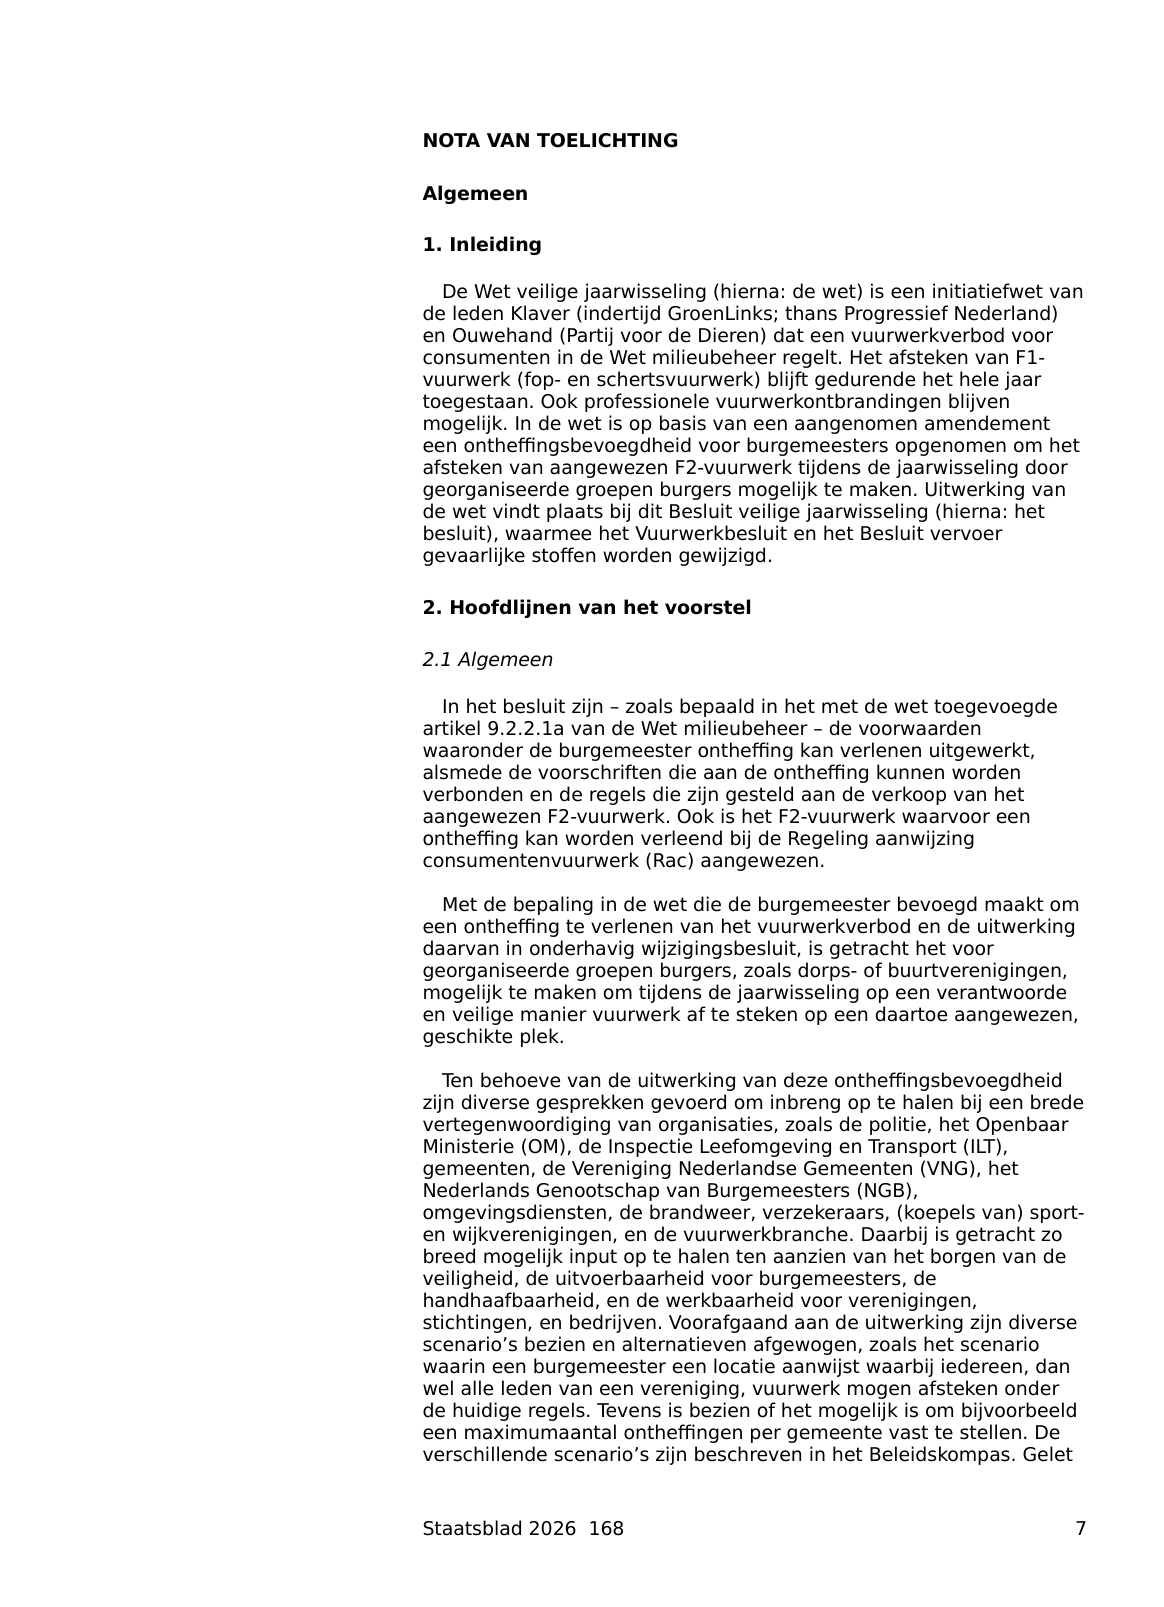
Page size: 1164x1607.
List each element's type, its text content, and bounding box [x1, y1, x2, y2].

subtitle NOTA VAN TOELICHTING [422, 130, 1087, 152]
subtitle 2. Hoofdlijnen van het voorstel [422, 597, 1087, 619]
subtitle 1. Inleiding [422, 234, 1087, 256]
subtitle 2.1 Algemeen [422, 649, 1087, 671]
text In het besluit zijn – zoals bepaald in het met de wet toegevoegde artikel 9.2.2.1a van de Wet milieubeheer – de voorwaarden waaronder de burgemeester ontheffing kan verlenen uitgewerkt, alsmede de voorschriften die aan de ontheffing kunnen worden verbonden en de regels die zijn gesteld aan de verkoop van het aangewezen F2-vuurwerk. Ook is het F2-vuurwerk waarvoor een ontheffing kan worden verleend bij de Regeling aanwijzing consumentenvuurwerk (Rac) aangewezen. [422, 696, 1087, 872]
subtitle Algemeen [422, 182, 1087, 204]
text Met de bepaling in de wet die de burgemeester bevoegd maakt om een ontheffing te verlenen van het vuurwerkverbod en de uitwerking daarvan in onderhavig wijzigingsbesluit, is getracht het voor georganiseerde groepen burgers, zoals dorps- of buurtverenigingen, mogelijk te maken om tijdens de jaarwisseling op een verantwoorde en veilige manier vuurwerk af te steken op een daartoe aangewezen, geschikte plek. [422, 894, 1087, 1048]
text De Wet veilige jaarwisseling (hierna: de wet) is een initiatiefwet van de leden Klaver (indertijd GroenLinks; thans Progressief Nederland) en Ouwehand (Partij voor de Dieren) dat een vuurwerkverbod voor consumenten in de Wet milieubeheer regelt. Het afsteken van F1-vuurwerk (fop- en schertsvuurwerk) blijft gedurende het hele jaar toegestaan. Ook professionele vuurwerkontbrandingen blijven mogelijk. In de wet is op basis van een aangenomen amendement een ontheffingsbevoegdheid voor burgemeesters opgenomen om het afsteken van aangewezen F2-vuurwerk tijdens de jaarwisseling door georganiseerde groepen burgers mogelijk te maken. Uitwerking van de wet vindt plaats bij dit Besluit veilige jaarwisseling (hierna: het besluit), waarmee het Vuurwerkbesluit en het Besluit vervoer gevaarlijke stoffen worden gewijzigd. [422, 281, 1087, 567]
text Ten behoeve van de uitwerking van deze ontheffingsbevoegdheid zijn diverse gesprekken gevoerd om inbreng op te halen bij een brede vertegenwoordiging van organisaties, zoals de politie, het Openbaar Ministerie (OM), de Inspectie Leefomgeving en Transport (ILT), gemeenten, de Vereniging Nederlandse Gemeenten (VNG), het Nederlands Genootschap van Burgemeesters (NGB), omgevingsdiensten, de brandweer, verzekeraars, (koepels van) sport- en wijkverenigingen, en de vuurwerkbranche. Daarbij is getracht zo breed mogelijk input op te halen ten aanzien van het borgen van de veiligheid, de uitvoerbaarheid voor burgemeesters, de handhaafbaarheid, en de werkbaarheid voor verenigingen, stichtingen, en bedrijven. Voorafgaand aan de uitwerking zijn diverse scenario’s bezien en alternatieven afgewogen, zoals het scenario waarin een burgemeester een locatie aanwijst waarbij iedereen, dan wel alle leden van een vereniging, vuurwerk mogen afsteken onder de huidige regels. Tevens is bezien of het mogelijk is om bijvoorbeeld een maximumaantal ontheffingen per gemeente vast te stellen. De verschillende scenario’s zijn beschreven in het Beleidskompas. Gelet [422, 1070, 1087, 1466]
